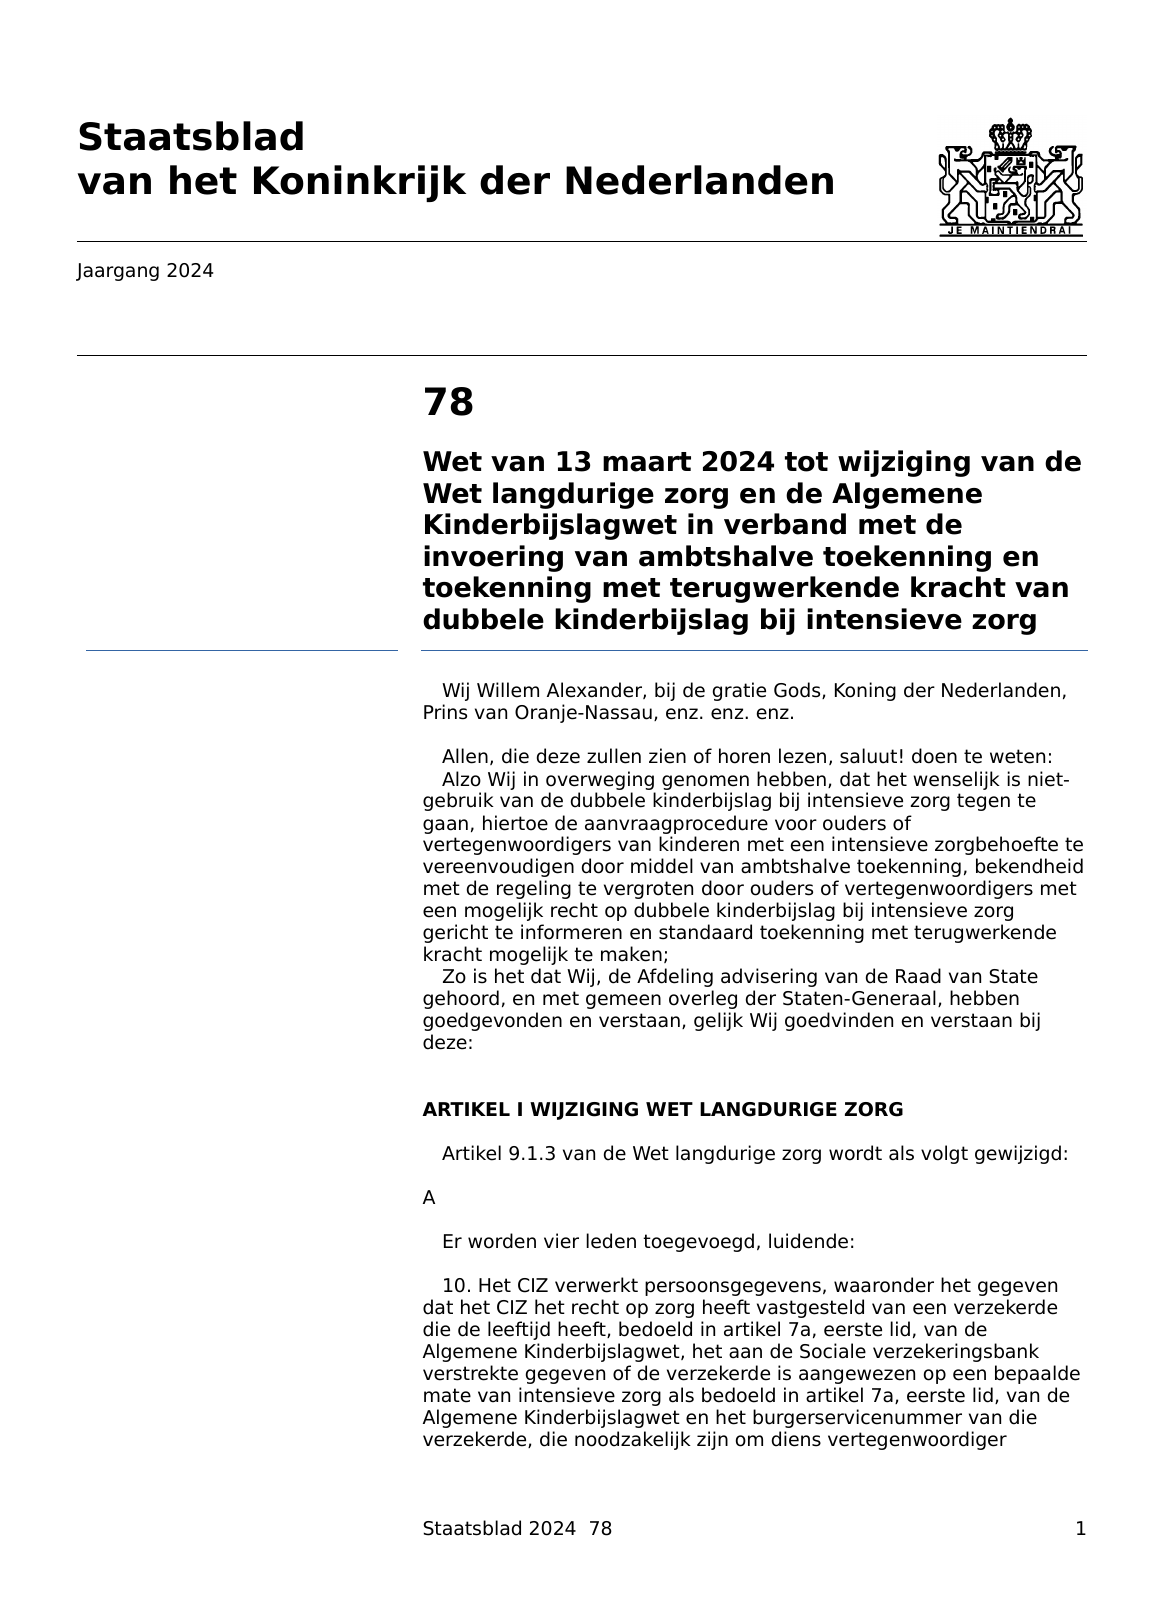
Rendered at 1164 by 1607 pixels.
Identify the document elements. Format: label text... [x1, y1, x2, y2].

table_header Staatsblad van het Koninkrijk der Nederlanden [77, 100, 886, 241]
text Allen, die deze zullen zien of horen lezen, saluut! doen te weten: [422, 746, 1087, 768]
text Wij Willem Alexander, bij de gratie Gods, Koning der Nederlanden, Prins van Oranje-Nassau, enz. enz. enz. [422, 680, 1087, 724]
text Artikel 9.1.3 van de Wet langdurige zorg wordt als volgt gewijzigd: [422, 1143, 1087, 1165]
subtitle 78 [422, 381, 1087, 424]
text Er worden vier leden toegevoegd, luidende: [422, 1231, 1087, 1253]
picture [936, 115, 1087, 240]
table_cell Jaargang 2024 [77, 242, 1087, 355]
text Alzo Wij in overweging genomen hebben, dat het wenselijk is niet-gebruik van de dubbele kinderbijslag bij intensieve zorg tegen te gaan, hiertoe de aanvraagprocedure voor ouders of vertegenwoordigers van kinderen met een intensieve zorgbehoefte te vereenvoudigen door middel van ambtshalve toekenning, bekendheid met de regeling te vergroten door ouders of vertegenwoordigers met een mogelijk recht op dubbele kinderbijslag bij intensieve zorg gericht te informeren en standaard toekenning met terugwerkende kracht mogelijk te maken; [422, 768, 1087, 966]
subtitle ARTIKEL I WIJZIGING WET LANGDURIGE ZORG [422, 1098, 1087, 1121]
text A [422, 1187, 1087, 1209]
text Wet van 13 maart 2024 tot wijziging van de Wet langdurige zorg en de Algemene Kinderbijslagwet in verband met de invoering van ambtshalve toekenning en toekenning met terugwerkende kracht van dubbele kinderbijslag bij intensieve zorg [422, 447, 1087, 636]
text 10. Het CIZ verwerkt persoonsgegevens, waaronder het gegeven dat het CIZ het recht op zorg heeft vastgesteld van een verzekerde die de leeftijd heeft, bedoeld in artikel 7a, eerste lid, van de Algemene Kinderbijslagwet, het aan de Sociale verzekeringsbank verstrekte gegeven of de verzekerde is aangewezen op een bepaalde mate van intensieve zorg als bedoeld in artikel 7a, eerste lid, van de Algemene Kinderbijslagwet en het burgerservicenummer van die verzekerde, die noodzakelijk zijn om diens vertegenwoordiger [422, 1275, 1087, 1451]
text Zo is het dat Wij, de Afdeling advisering van de Raad van State gehoord, en met gemeen overleg der Staten-Generaal, hebben goedgevonden en verstaan, gelijk Wij goedvinden en verstaan bij deze: [422, 966, 1087, 1054]
table_header [886, 100, 1087, 241]
